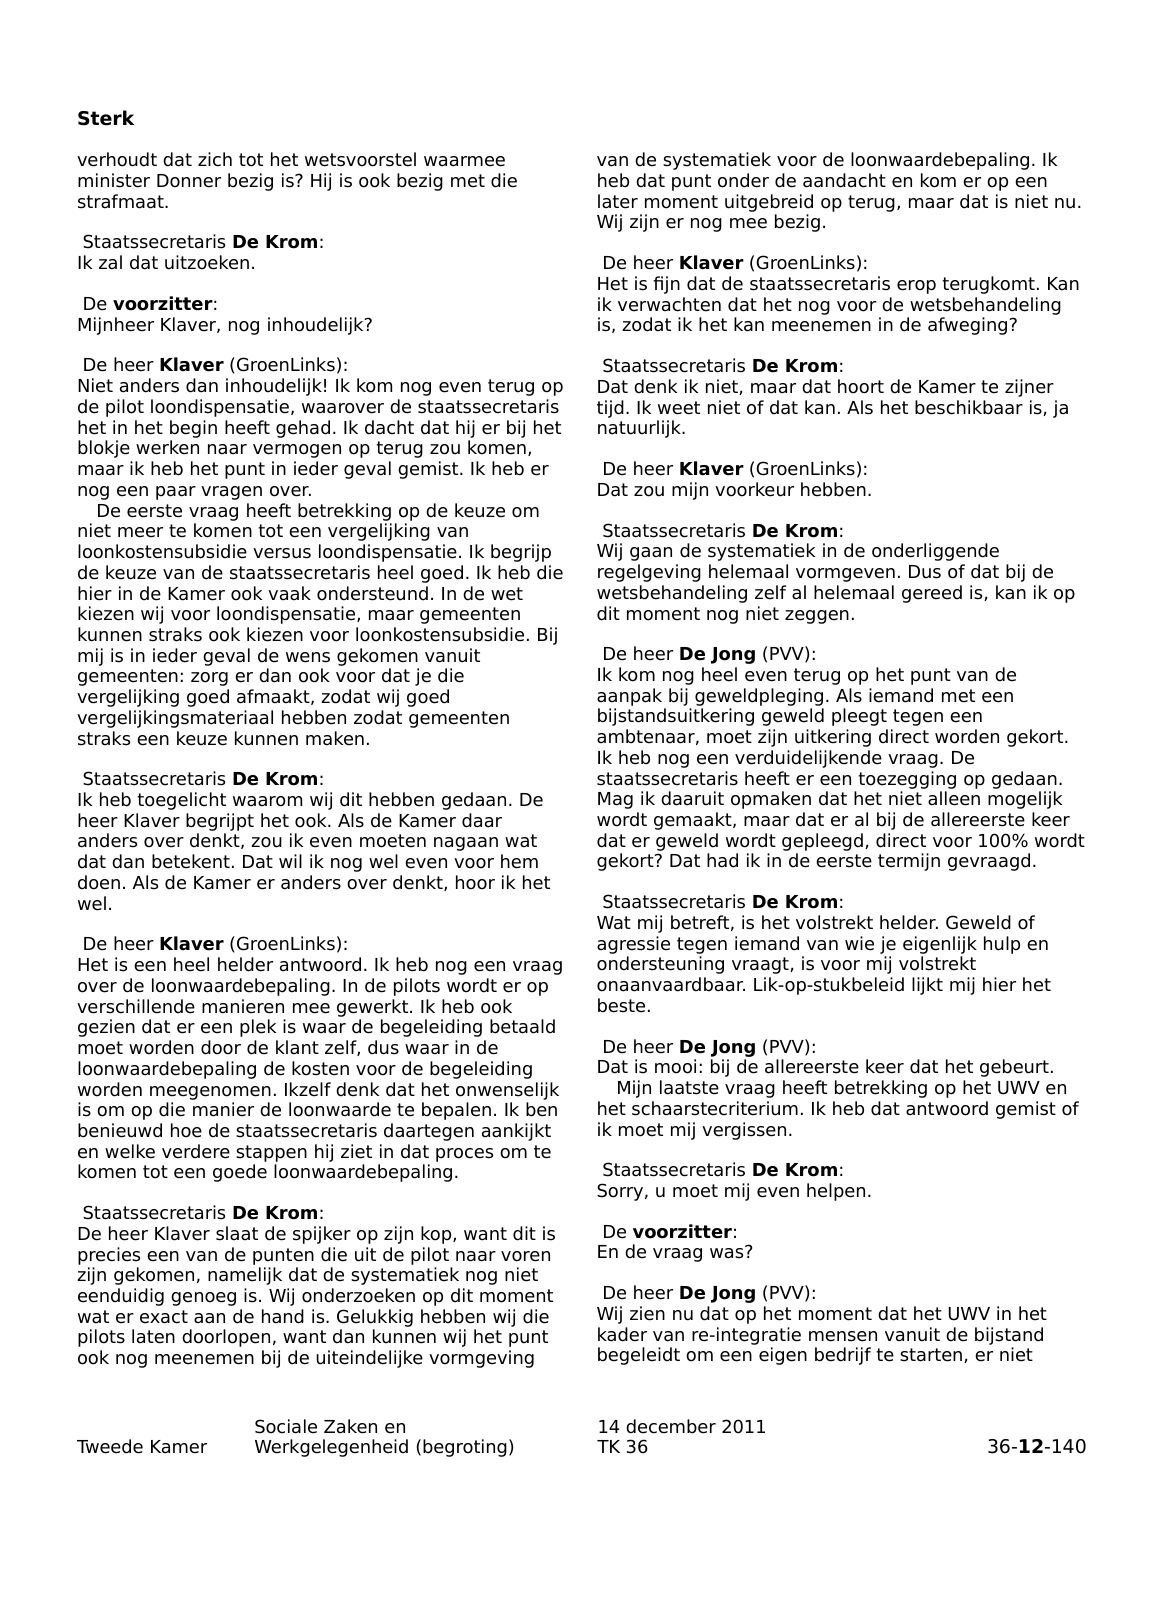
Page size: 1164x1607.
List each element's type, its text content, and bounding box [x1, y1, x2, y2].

text Mijnheer Klaver, nog inhoudelijk? [77, 314, 567, 335]
text En de vraag was? [596, 1242, 1087, 1263]
text Mijn laatste vraag heeft betrekking op het UWV en het schaarstecriterium. Ik heb dat antwoord gemist of ik moet mij vergissen. [596, 1078, 1087, 1140]
text Wat mij betreft, is het volstrekt helder. Geweld of agressie tegen iemand van wie je eigenlijk hulp en ondersteuning vraagt, is voor mij volstrekt onaanvaardbaar. Lik-op-stukbeleid lijkt mij hier het beste. [596, 913, 1087, 1016]
text Ik kom nog heel even terug op het punt van de aanpak bij geweldpleging. Als iemand met een bijstandsuitkering geweld pleegt tegen een ambtenaar, moet zijn uitkering direct worden gekort. Ik heb nog een verduidelijkende vraag. De staatssecretaris heeft er een toezegging op gedaan. Mag ik daaruit opmaken dat het niet alleen mogelijk wordt gemaakt, maar dat er al bij de allereerste keer dat er geweld wordt gepleegd, direct voor 100% wordt gekort? Dat had ik in de eerste termijn gevraagd. [596, 665, 1087, 872]
text Dat zou mijn voorkeur hebben. [596, 480, 1087, 500]
text Staatssecretaris De Krom: [77, 232, 567, 253]
text Niet anders dan inhoudelijk! Ik kom nog even terug op de pilot loondispensatie, waarover de staatssecretaris het in het begin heeft gehad. Ik dacht dat hij er bij het blokje werken naar vermogen op terug zou komen, maar ik heb het punt in ieder geval gemist. Ik heb er nog een paar vragen over. [77, 376, 567, 500]
text Ik heb toegelicht waarom wij dit hebben gedaan. De heer Klaver begrijpt het ook. Als de Kamer daar anders over denkt, zou ik even moeten nagaan wat dat dan betekent. Dat wil ik nog wel even voor hem doen. Als de Kamer er anders over denkt, hoor ik het wel. [77, 790, 567, 914]
text De voorzitter: [596, 1222, 1087, 1242]
text De heer De Jong (PVV): [596, 1036, 1087, 1057]
text De heer De Jong (PVV): [596, 1283, 1087, 1304]
text De heer Klaver slaat de spijker op zijn kop, want dit is precies een van de punten die uit de pilot naar voren zijn gekomen, namelijk dat de systematiek nog niet eenduidig genoeg is. Wij onderzoeken op dit moment wat er exact aan de hand is. Gelukkig hebben wij die pilots laten doorlopen, want dan kunnen wij het punt ook nog meenemen bij de uiteindelijke vormgeving [77, 1224, 567, 1369]
text Wij gaan de systematiek in de onderliggende regelgeving helemaal vormgeven. Dus of dat bij de wetsbehandeling zelf al helemaal gereed is, kan ik op dit moment nog niet zeggen. [596, 541, 1087, 624]
text verhoudt dat zich tot het wetsvoorstel waarmee minister Donner bezig is? Hij is ook bezig met die strafmaat. [77, 150, 567, 212]
text Staatssecretaris De Krom: [596, 892, 1087, 913]
text Wij zien nu dat op het moment dat het UWV in het kader van re-integratie mensen vanuit de bijstand begeleidt om een eigen bedrijf te starten, er niet [596, 1304, 1087, 1366]
text Dat is mooi: bij de allereerste keer dat het gebeurt. [596, 1057, 1087, 1078]
text De heer De Jong (PVV): [596, 644, 1087, 665]
text Staatssecretaris De Krom: [77, 1203, 567, 1224]
text van de systematiek voor de loonwaardebepaling. Ik heb dat punt onder de aandacht en kom er op een later moment uitgebreid op terug, maar dat is niet nu. Wij zijn er nog mee bezig. [596, 150, 1087, 233]
text Ik zal dat uitzoeken. [77, 253, 567, 274]
text De heer Klaver (GroenLinks): [77, 934, 567, 955]
text De voorzitter: [77, 294, 567, 314]
text Sorry, u moet mij even helpen. [596, 1181, 1087, 1202]
text De eerste vraag heeft betrekking op de keuze om niet meer te komen tot een vergelijking van loonkostensubsidie versus loondispensatie. Ik begrijp de keuze van de staatssecretaris heel goed. Ik heb die hier in de Kamer ook vaak ondersteund. In de wet kiezen wij voor loondispensatie, maar gemeenten kunnen straks ook kiezen voor loonkostensubsidie. Bij mij is in ieder geval de wens gekomen vanuit gemeenten: zorg er dan ook voor dat je die vergelijking goed afmaakt, zodat wij goed vergelijkingsmateriaal hebben zodat gemeenten straks een keuze kunnen maken. [77, 500, 567, 749]
text Staatssecretaris De Krom: [77, 769, 567, 790]
text Het is een heel helder antwoord. Ik heb nog een vraag over de loonwaardebepaling. In de pilots wordt er op verschillende manieren mee gewerkt. Ik heb ook gezien dat er een plek is waar de begeleiding betaald moet worden door de klant zelf, dus waar in de loonwaardebepaling de kosten voor de begeleiding worden meegenomen. Ikzelf denk dat het onwenselijk is om op die manier de loonwaarde te bepalen. Ik ben benieuwd hoe de staatssecretaris daartegen aankijkt en welke verdere stappen hij ziet in dat proces om te komen tot een goede loonwaardebepaling. [77, 955, 567, 1183]
text Het is fijn dat de staatssecretaris erop terugkomt. Kan ik verwachten dat het nog voor de wetsbehandeling is, zodat ik het kan meenemen in de afweging? [596, 274, 1087, 336]
text Dat denk ik niet, maar dat hoort de Kamer te zijner tijd. Ik weet niet of dat kan. Als het beschikbaar is, ja natuurlijk. [596, 377, 1087, 439]
text Staatssecretaris De Krom: [596, 356, 1087, 377]
text De heer Klaver (GroenLinks): [596, 253, 1087, 274]
text De heer Klaver (GroenLinks): [77, 355, 567, 376]
text Staatssecretaris De Krom: [596, 1160, 1087, 1181]
text Staatssecretaris De Krom: [596, 520, 1087, 541]
text De heer Klaver (GroenLinks): [596, 459, 1087, 480]
